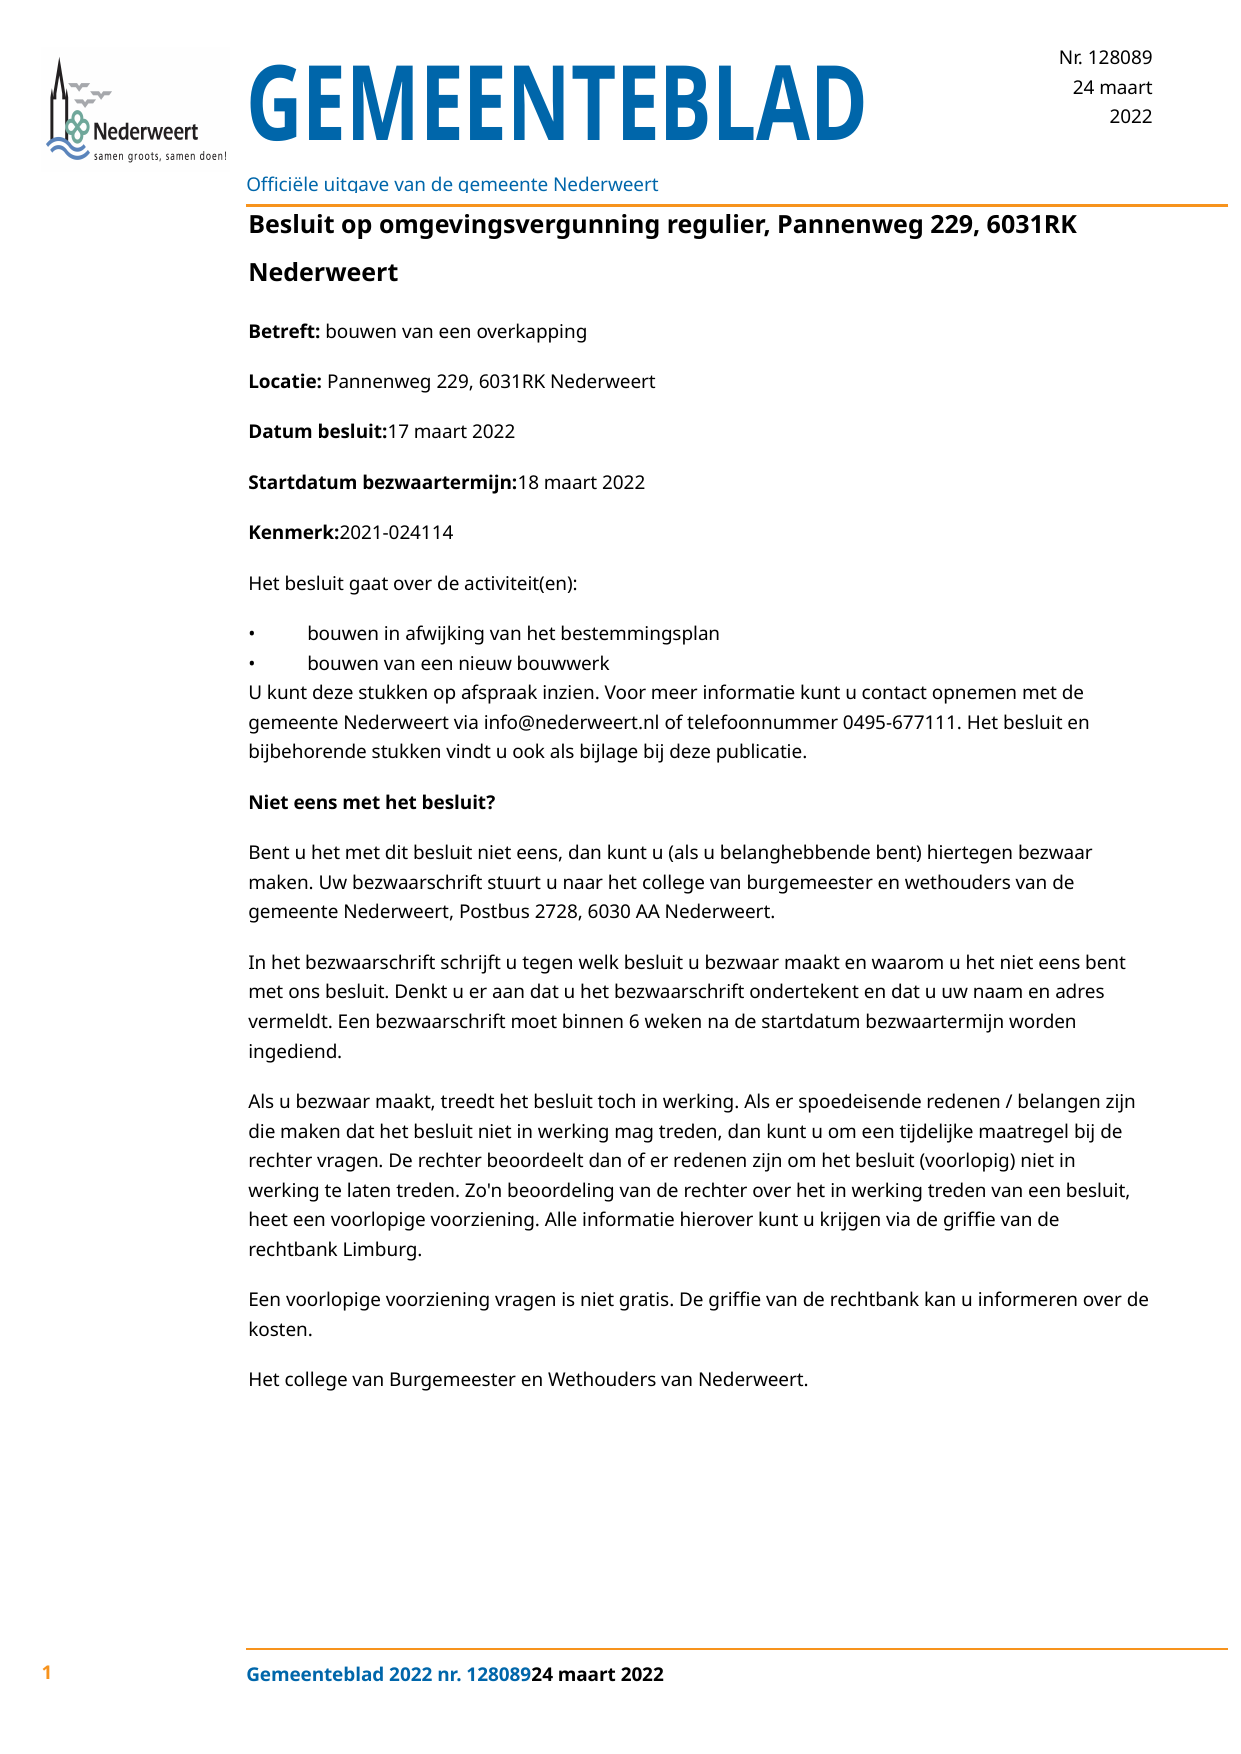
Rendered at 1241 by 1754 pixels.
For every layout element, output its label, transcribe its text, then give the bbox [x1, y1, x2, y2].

text Het college van Burgemeester en Wethouders van Nederweert. [248, 1367, 1152, 1392]
text U kunt deze stukken op afspraak inzien. Voor meer informatie kunt u contact opnemen met de gemeente Nederweert via info@nederweert.nl of telefoonnummer 0495-677111. Het besluit en bijbehorende stukken vindt u ook als bijlage bij deze publicatie. [248, 679, 1152, 764]
text Besluit op omgevingsvergunning regulier, Pannenweg 229, 6031RK Nederweert [248, 207, 1152, 288]
list bouwen in afwijking van het bestemmingsplan [248, 620, 1152, 646]
text Niet eens met het besluit? [248, 789, 1152, 815]
text In het bezwaarschrift schrijft u tegen welk besluit u bezwaar maakt en waarom u het niet eens bent met ons besluit. Denkt u er aan dat u het bezwaarschrift ondertekent en dat u uw naam en adres vermeldt. Een bezwaarschrift moet binnen 6 weken na de startdatum bezwaartermijn worden ingediend. [248, 949, 1152, 1064]
text Datum besluit:17 maart 2022 [248, 419, 1152, 444]
picture [41, 47, 231, 172]
text Een voorlopige voorziening vragen is niet gratis. De griffie van de rechtbank kan u informeren over de kosten. [248, 1287, 1152, 1342]
text Betreft: bouwen van een overkapping [248, 318, 1152, 344]
text Als u bezwaar maakt, treedt het besluit toch in werking. Als er spoedeisende redenen / belangen zijn die maken dat het besluit niet in werking mag treden, dan kunt u om een tijdelijke maatregel bij de rechter vragen. De rechter beoordeelt dan of er redenen zijn om het besluit (voorlopig) niet in werking te laten treden. Zo'n beoordeling van de rechter over het in werking treden van een besluit, heet een voorlopige voorziening. Alle informatie hierover kunt u krijgen via de griffie van de rechtbank Limburg. [248, 1088, 1152, 1262]
text Startdatum bezwaartermijn:18 maart 2022 [248, 469, 1152, 495]
text Locatie: Pannenweg 229, 6031RK Nederweert [248, 368, 1152, 394]
text Het besluit gaat over de activiteit(en): [248, 570, 1152, 596]
text Kenmerk:2021-024114 [248, 519, 1152, 545]
list bouwen van een nieuw bouwwerk [248, 650, 1152, 676]
text Bent u het met dit besluit niet eens, dan kunt u (als u belanghebbende bent) hiertegen bezwaar maken. Uw bezwaarschrift stuurt u naar het college van burgemeester en wethouders van de gemeente Nederweert, Postbus 2728, 6030 AA Nederweert. [248, 839, 1152, 924]
